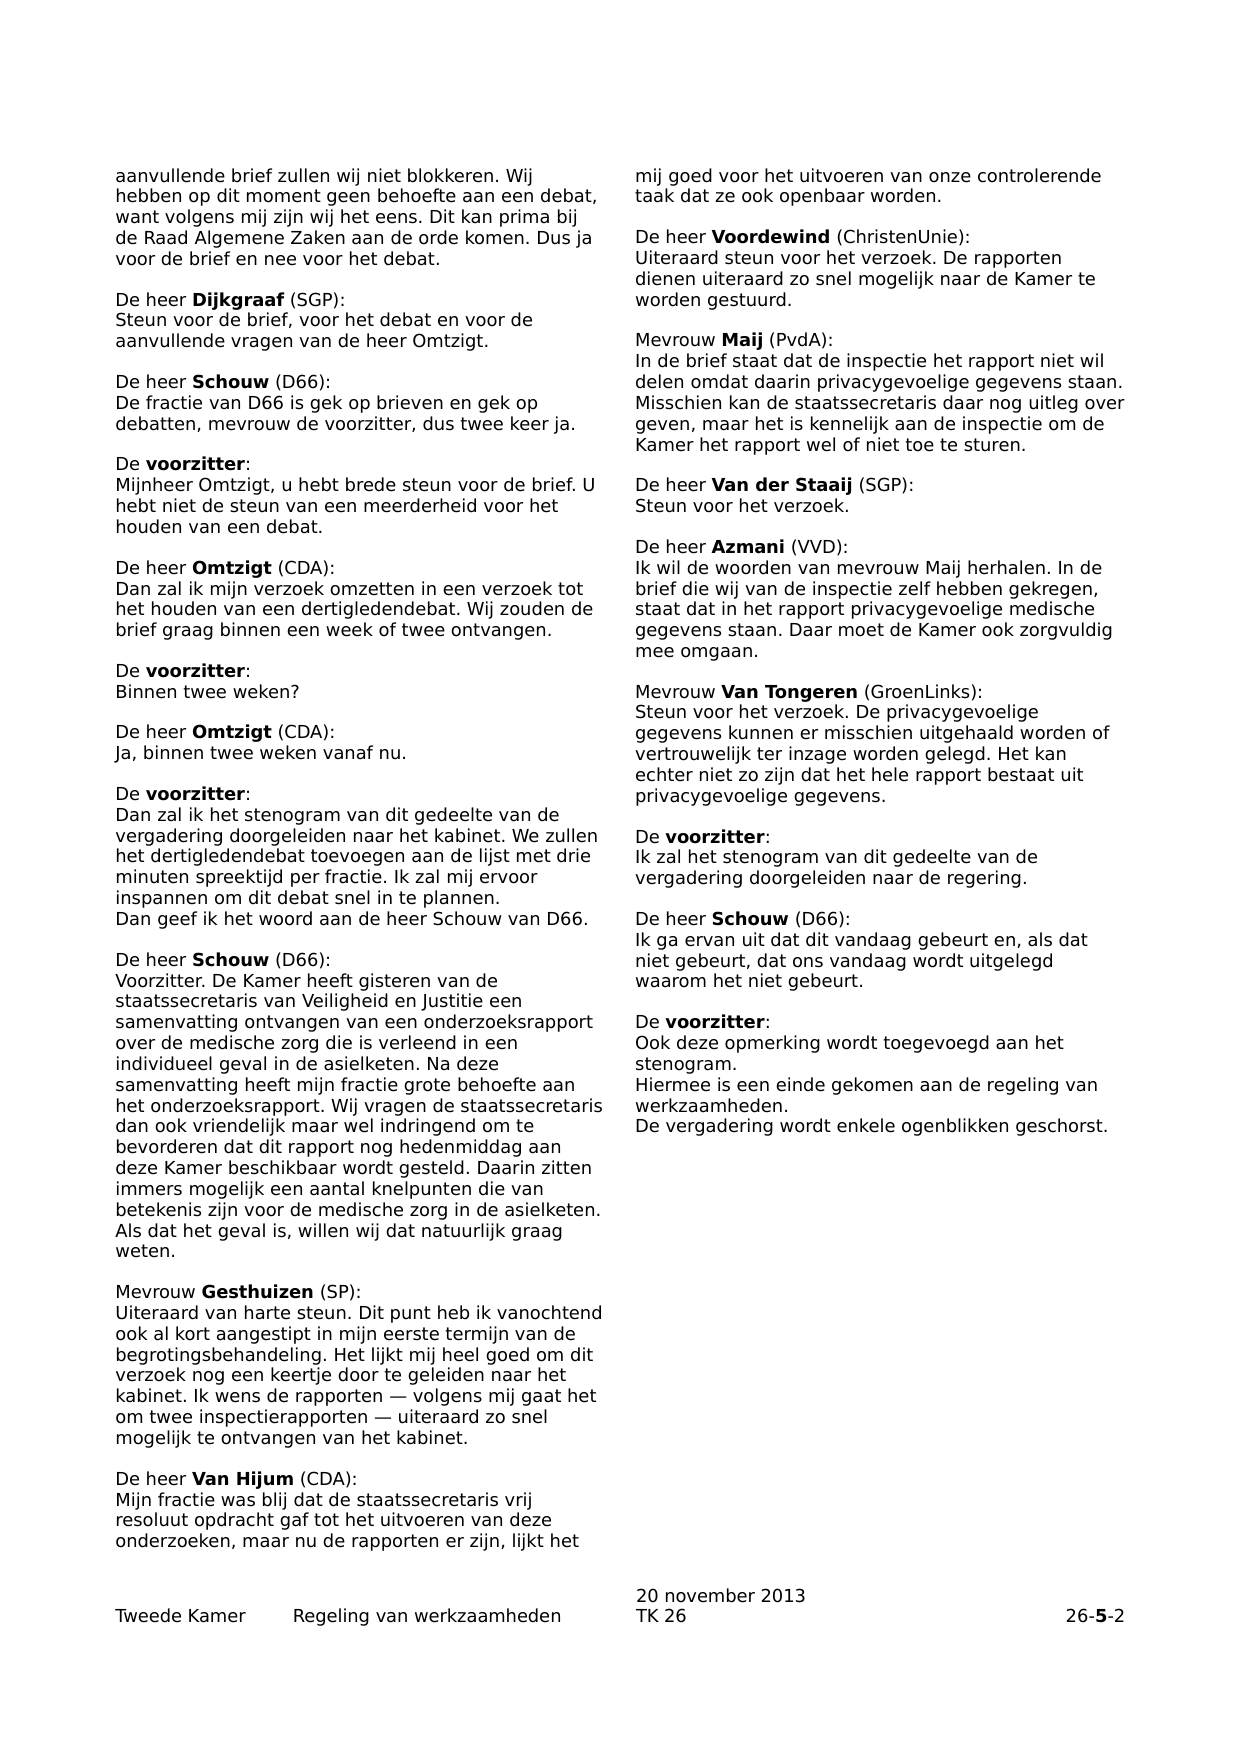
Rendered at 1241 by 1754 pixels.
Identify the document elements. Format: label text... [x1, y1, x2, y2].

text Steun voor de brief, voor het debat en voor de aanvullende vragen van de heer Omtzigt. [115, 310, 605, 352]
text Steun voor het verzoek. [635, 496, 1125, 517]
text Dan zal ik het stenogram van dit gedeelte van de vergadering doorgeleiden naar het kabinet. We zullen het dertigledendebat toevoegen aan de lijst met drie minuten spreektijd per fractie. Ik zal mij ervoor inspannen om dit debat snel in te plannen. [115, 804, 605, 909]
text De heer Dijkgraaf (SGP): [115, 289, 605, 310]
text Mijnheer Omtzigt, u hebt brede steun voor de brief. U hebt niet de steun van een meerderheid voor het houden van een debat. [115, 475, 605, 537]
text De voorzitter: [115, 661, 605, 681]
text Mevrouw Maij (PvdA): [635, 330, 1125, 351]
text Dan zal ik mijn verzoek omzetten in een verzoek tot het houden van een dertigledendebat. Wij zouden de brief graag binnen een week of twee ontvangen. [115, 578, 605, 641]
text De voorzitter: [635, 826, 1125, 847]
text Mevrouw Gesthuizen (SP): [115, 1282, 605, 1303]
text Voorzitter. De Kamer heeft gisteren van de staatssecretaris van Veiligheid en Justitie een samenvatting ontvangen van een onderzoeksrapport over de medische zorg die is verleend in een individueel geval in de asielketen. Na deze samenvatting heeft mijn fractie grote behoefte aan het onderzoeksrapport. Wij vragen de staatssecretaris dan ook vriendelijk maar wel indringend om te bevorderen dat dit rapport nog hedenmiddag aan deze Kamer beschikbaar wordt gesteld. Daarin zitten immers mogelijk een aantal knelpunten die van betekenis zijn voor de medische zorg in de asielketen. Als dat het geval is, willen wij dat natuurlijk graag weten. [115, 970, 605, 1262]
text Ja, binnen twee weken vanaf nu. [115, 743, 605, 764]
text De voorzitter: [115, 784, 605, 804]
text Ik ga ervan uit dat dit vandaag gebeurt en, als dat niet gebeurt, dat ons vandaag wordt uitgelegd waarom het niet gebeurt. [635, 929, 1125, 992]
text De heer Voordewind (ChristenUnie): [635, 227, 1125, 248]
text De heer Van der Staaij (SGP): [635, 475, 1125, 496]
text mij goed voor het uitvoeren van onze controlerende taak dat ze ook openbaar worden. [635, 165, 1125, 207]
text Binnen twee weken? [115, 681, 605, 702]
text De heer Omtzigt (CDA): [115, 557, 605, 578]
text De heer Schouw (D66): [115, 949, 605, 970]
text Uiteraard steun voor het verzoek. De rapporten dienen uiteraard zo snel mogelijk naar de Kamer te worden gestuurd. [635, 248, 1125, 310]
text De heer Azmani (VVD): [635, 537, 1125, 557]
text De heer Van Hijum (CDA): [115, 1468, 605, 1489]
text Mijn fractie was blij dat de staatssecretaris vrij resoluut opdracht gaf tot het uitvoeren van deze onderzoeken, maar nu de rapporten er zijn, lijkt het [115, 1489, 605, 1552]
text De voorzitter: [635, 1012, 1125, 1033]
text De heer Omtzigt (CDA): [115, 722, 605, 743]
text De heer Schouw (D66): [115, 372, 605, 393]
text Uiteraard van harte steun. Dit punt heb ik vanochtend ook al kort aangestipt in mijn eerste termijn van de begrotingsbehandeling. Het lijkt mij heel goed om dit verzoek nog een keertje door te geleiden naar het kabinet. Ik wens de rapporten — volgens mij gaat het om twee inspectierapporten — uiteraard zo snel mogelijk te ontvangen van het kabinet. [115, 1303, 605, 1448]
text Hiermee is een einde gekomen aan de regeling van werkzaamheden. [635, 1074, 1125, 1116]
text Ik zal het stenogram van dit gedeelte van de vergadering doorgeleiden naar de regering. [635, 847, 1125, 889]
text De vergadering wordt enkele ogenblikken geschorst. [635, 1116, 1125, 1137]
text Ik wil de woorden van mevrouw Maij herhalen. In de brief die wij van de inspectie zelf hebben gekregen, staat dat in het rapport privacygevoelige medische gegevens staan. Daar moet de Kamer ook zorgvuldig mee omgaan. [635, 557, 1125, 662]
text Dan geef ik het woord aan de heer Schouw van D66. [115, 909, 605, 929]
text Mevrouw Van Tongeren (GroenLinks): [635, 682, 1125, 702]
text Steun voor het verzoek. De privacygevoelige gegevens kunnen er misschien uitgehaald worden of vertrouwelijk ter inzage worden gelegd. Het kan echter niet zo zijn dat het hele rapport bestaat uit privacygevoelige gegevens. [635, 702, 1125, 806]
text In de brief staat dat de inspectie het rapport niet wil delen omdat daarin privacygevoelige gegevens staan. Misschien kan de staatssecretaris daar nog uitleg over geven, maar het is kennelijk aan de inspectie om de Kamer het rapport wel of niet toe te sturen. [635, 351, 1125, 455]
text De heer Schouw (D66): [635, 909, 1125, 929]
text De fractie van D66 is gek op brieven en gek op debatten, mevrouw de voorzitter, dus twee keer ja. [115, 393, 605, 434]
text Ook deze opmerking wordt toegevoegd aan het stenogram. [635, 1033, 1125, 1074]
text aanvullende brief zullen wij niet blokkeren. Wij hebben op dit moment geen behoefte aan een debat, want volgens mij zijn wij het eens. Dit kan prima bij de Raad Algemene Zaken aan de orde komen. Dus ja voor de brief en nee voor het debat. [115, 165, 605, 269]
text De voorzitter: [115, 454, 605, 475]
